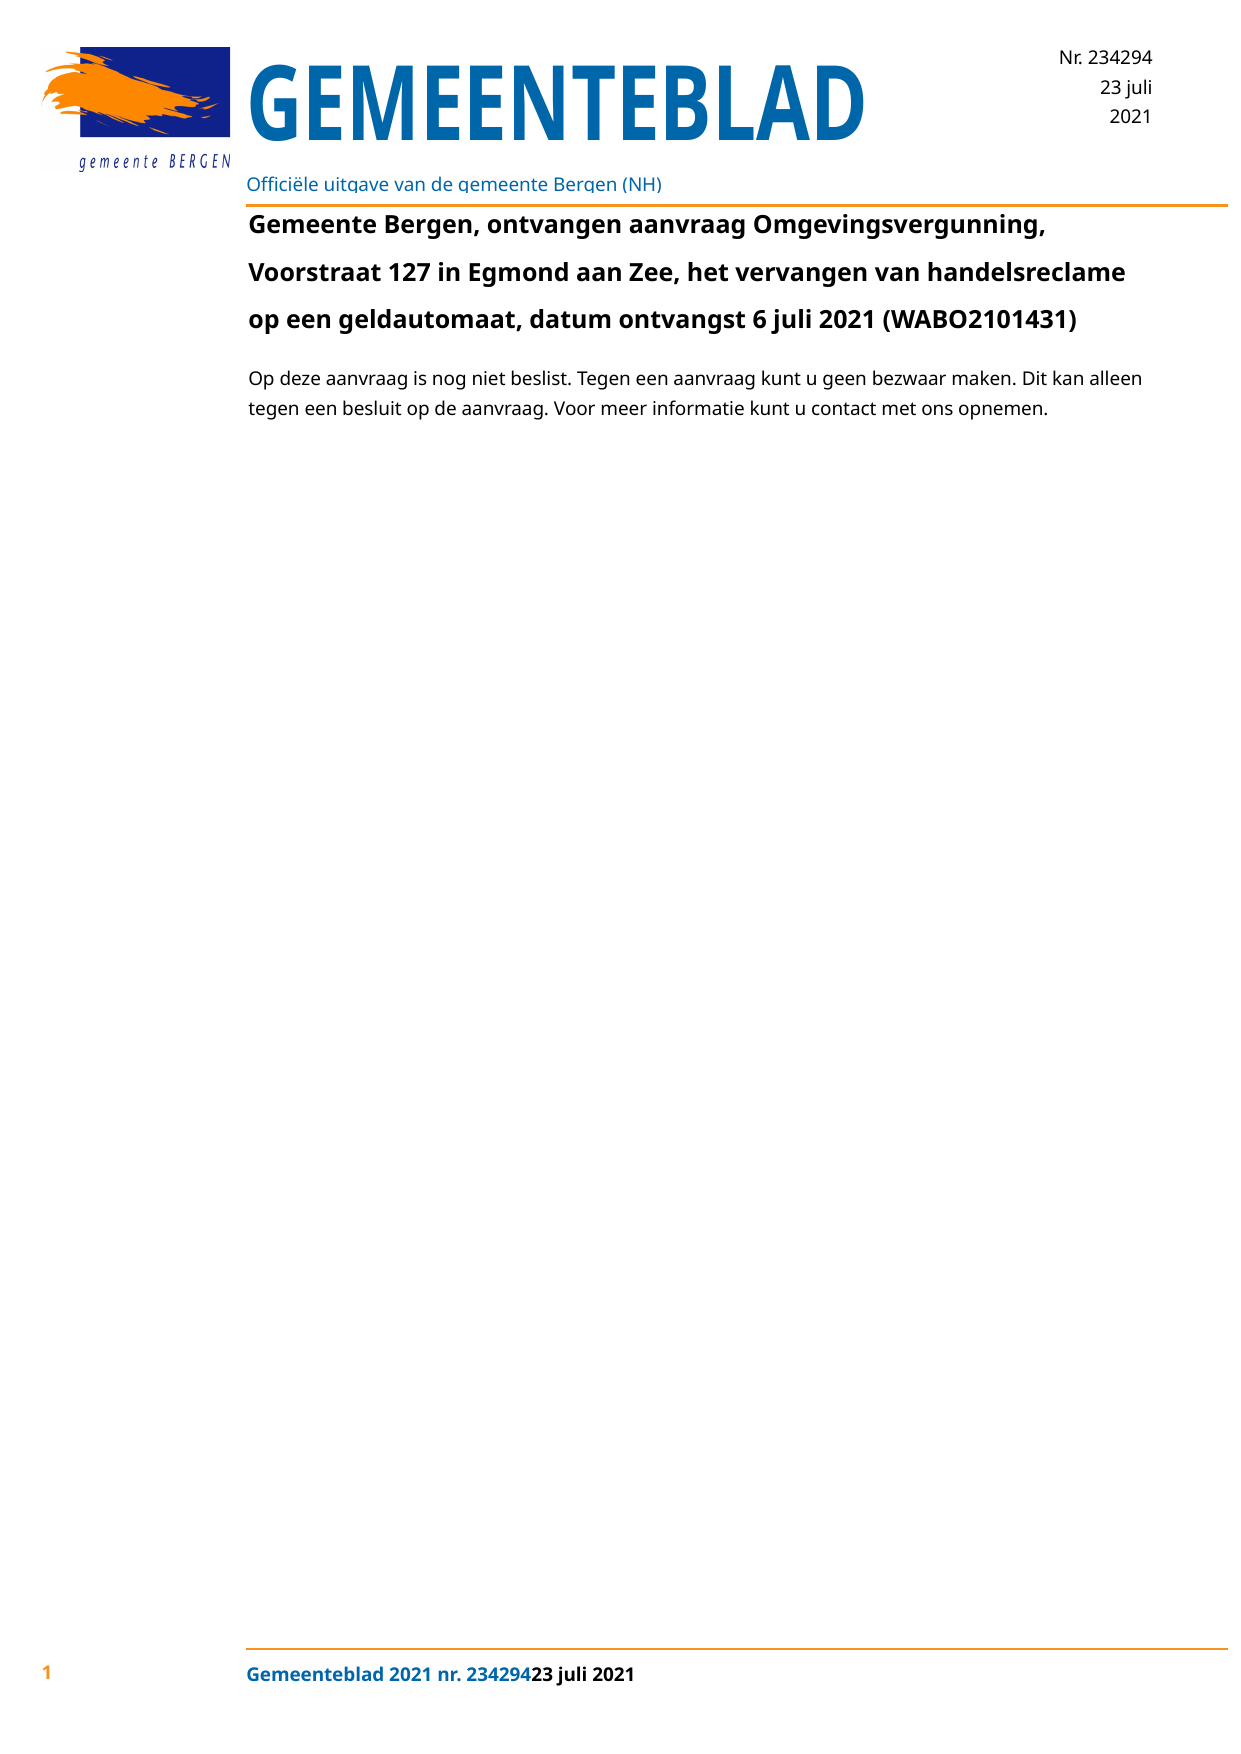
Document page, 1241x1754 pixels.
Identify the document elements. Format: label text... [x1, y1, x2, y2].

text Gemeente Bergen, ontvangen aanvraag Omgevingsvergunning, Voorstraat 127 in Egmond aan Zee, het vervangen van handelsreclame op een geldautomaat, datum ontvangst 6 juli 2021 (WABO2101431) [248, 207, 1152, 336]
text Op deze aanvraag is nog niet beslist. Tegen een aanvraag kunt u geen bezwaar maken. Dit kan alleen tegen een besluit op de aanvraag. Voor meer informatie kunt u contact met ons opnemen. [248, 366, 1152, 421]
picture [41, 47, 231, 172]
